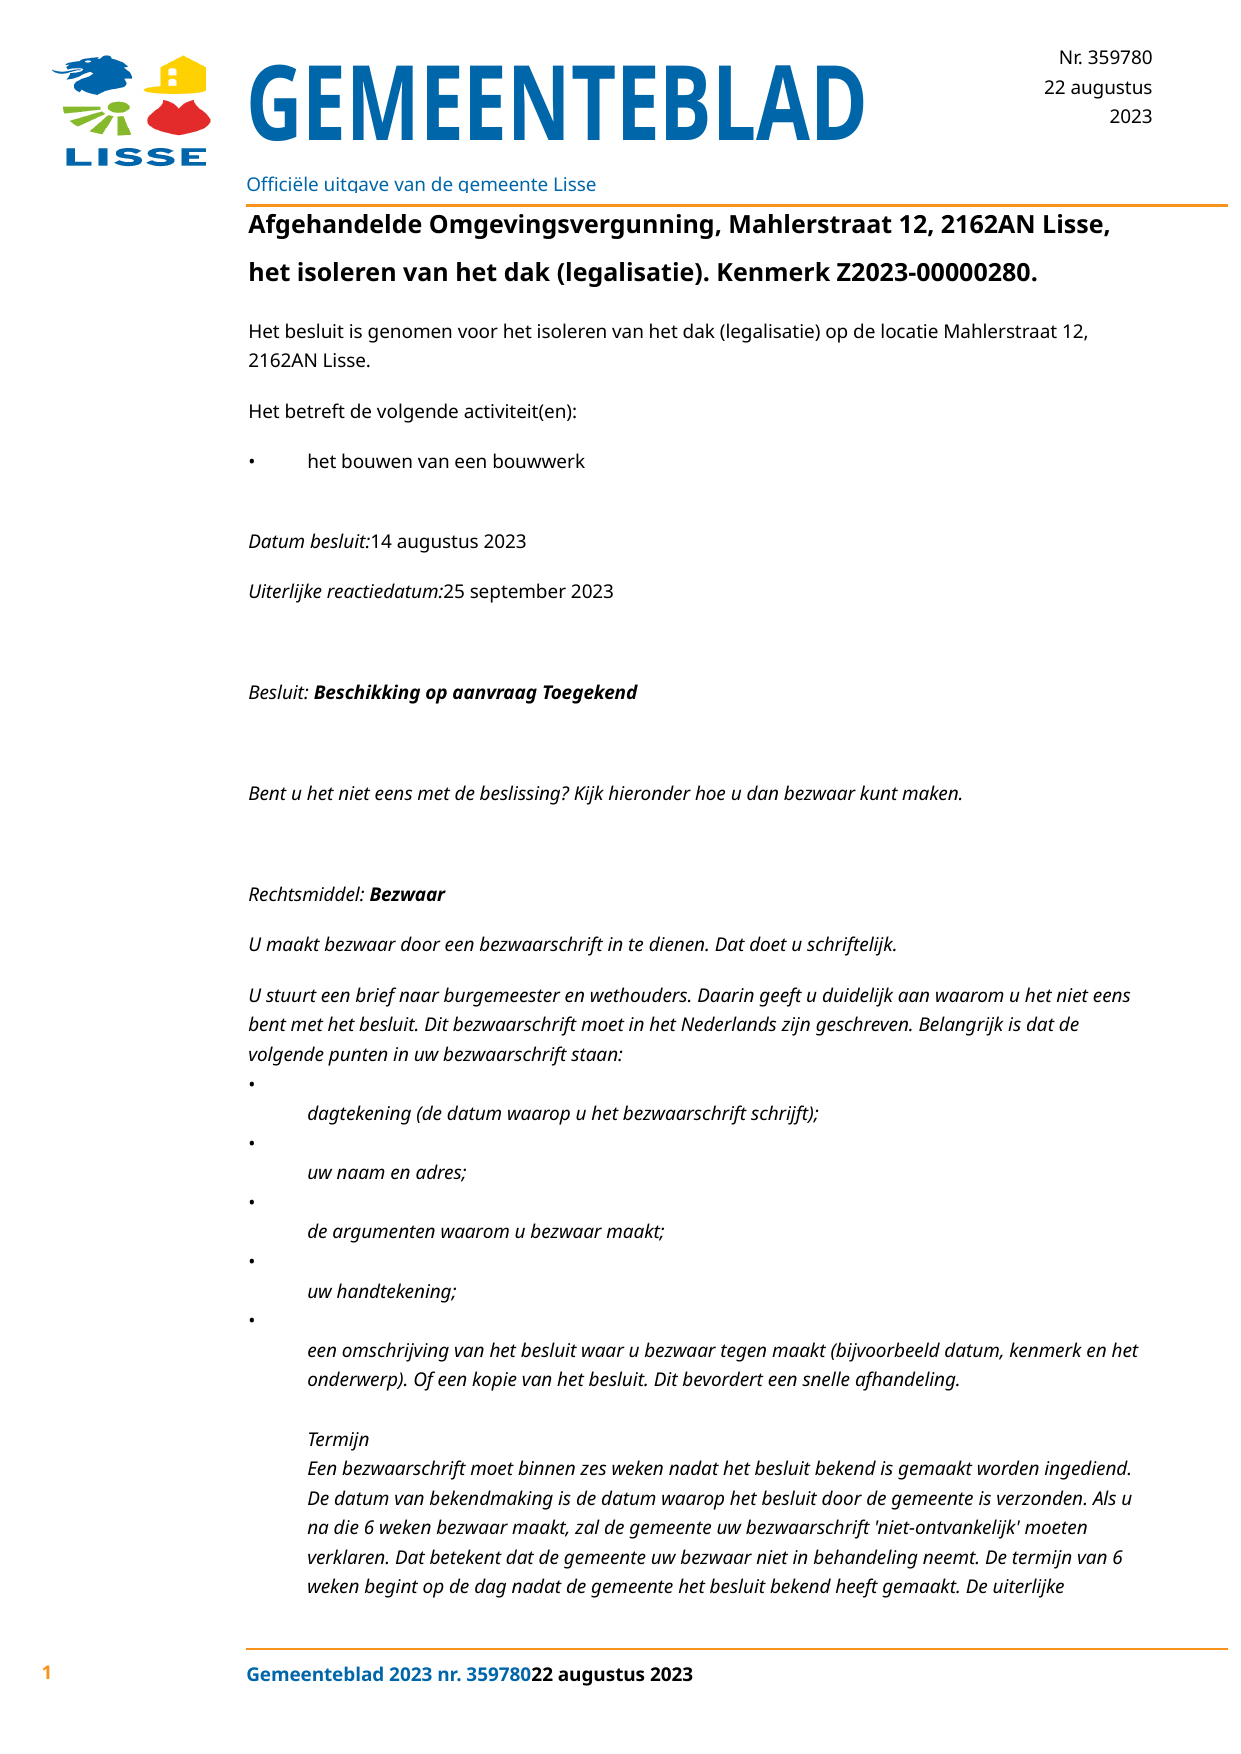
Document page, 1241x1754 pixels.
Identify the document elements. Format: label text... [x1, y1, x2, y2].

text Uiterlijke reactiedatum:25 september 2023 [248, 579, 1152, 604]
text Het besluit is genomen voor het isoleren van het dak (legalisatie) op de locatie Mahlerstraat 12, 2162AN Lisse. [248, 318, 1152, 373]
list een omschrijving van het besluit waar u bezwaar tegen maakt (bijvoorbeeld datum, kenmerk en het onderwerp). Of een kopie van het besluit. Dit bevordert een snelle afhandeling. [248, 1337, 1152, 1392]
list de argumenten waarom u bezwaar maakt; [248, 1219, 1152, 1244]
text Datum besluit:14 augustus 2023 [248, 528, 1152, 554]
text Afgehandelde Omgevingsvergunning, Mahlerstraat 12, 2162AN Lisse, het isoleren van het dak (legalisatie). Kenmerk Z2023-00000280. [248, 207, 1152, 288]
list uw naam en adres; [248, 1159, 1152, 1185]
text Besluit: Beschikking op aanvraag Toegekend [248, 679, 1152, 705]
list het bouwen van een bouwwerk [248, 448, 1152, 474]
list Termijn [248, 1426, 1152, 1452]
list uw handtekening; [248, 1278, 1152, 1304]
text Rechtsmiddel: Bezwaar [248, 881, 1152, 907]
list dagtekening (de datum waarop u het bezwaarschrift schrijft); [248, 1100, 1152, 1126]
text Bent u het niet eens met de beslissing? Kijk hieronder hoe u dan bezwaar kunt maken. [248, 780, 1152, 806]
picture [41, 47, 231, 172]
text Het betreft de volgende activiteit(en): [248, 398, 1152, 424]
list Een bezwaarschrift moet binnen zes weken nadat het besluit bekend is gemaakt worden ingediend. De datum van bekendmaking is de datum waarop het besluit door de gemeente is verzonden. Als u na die 6 weken bezwaar maakt, zal de gemeente uw bezwaarschrift 'niet-ontvankelijk' moeten verklaren. Dat betekent dat de gemeente uw bezwaar niet in behandeling neemt. De termijn van 6 weken begint op de dag nadat de gemeente het besluit bekend heeft gemaakt. De uiterlijke [248, 1455, 1152, 1599]
text U stuurt een brief naar burgemeester en wethouders. Daarin geeft u duidelijk aan waarom u het niet eens bent met het besluit. Dit bezwaarschrift moet in het Nederlands zijn geschreven. Belangrijk is dat de volgende punten in uw bezwaarschrift staan: [248, 982, 1152, 1067]
text U maakt bezwaar door een bezwaarschrift in te dienen. Dat doet u schriftelijk. [248, 932, 1152, 957]
